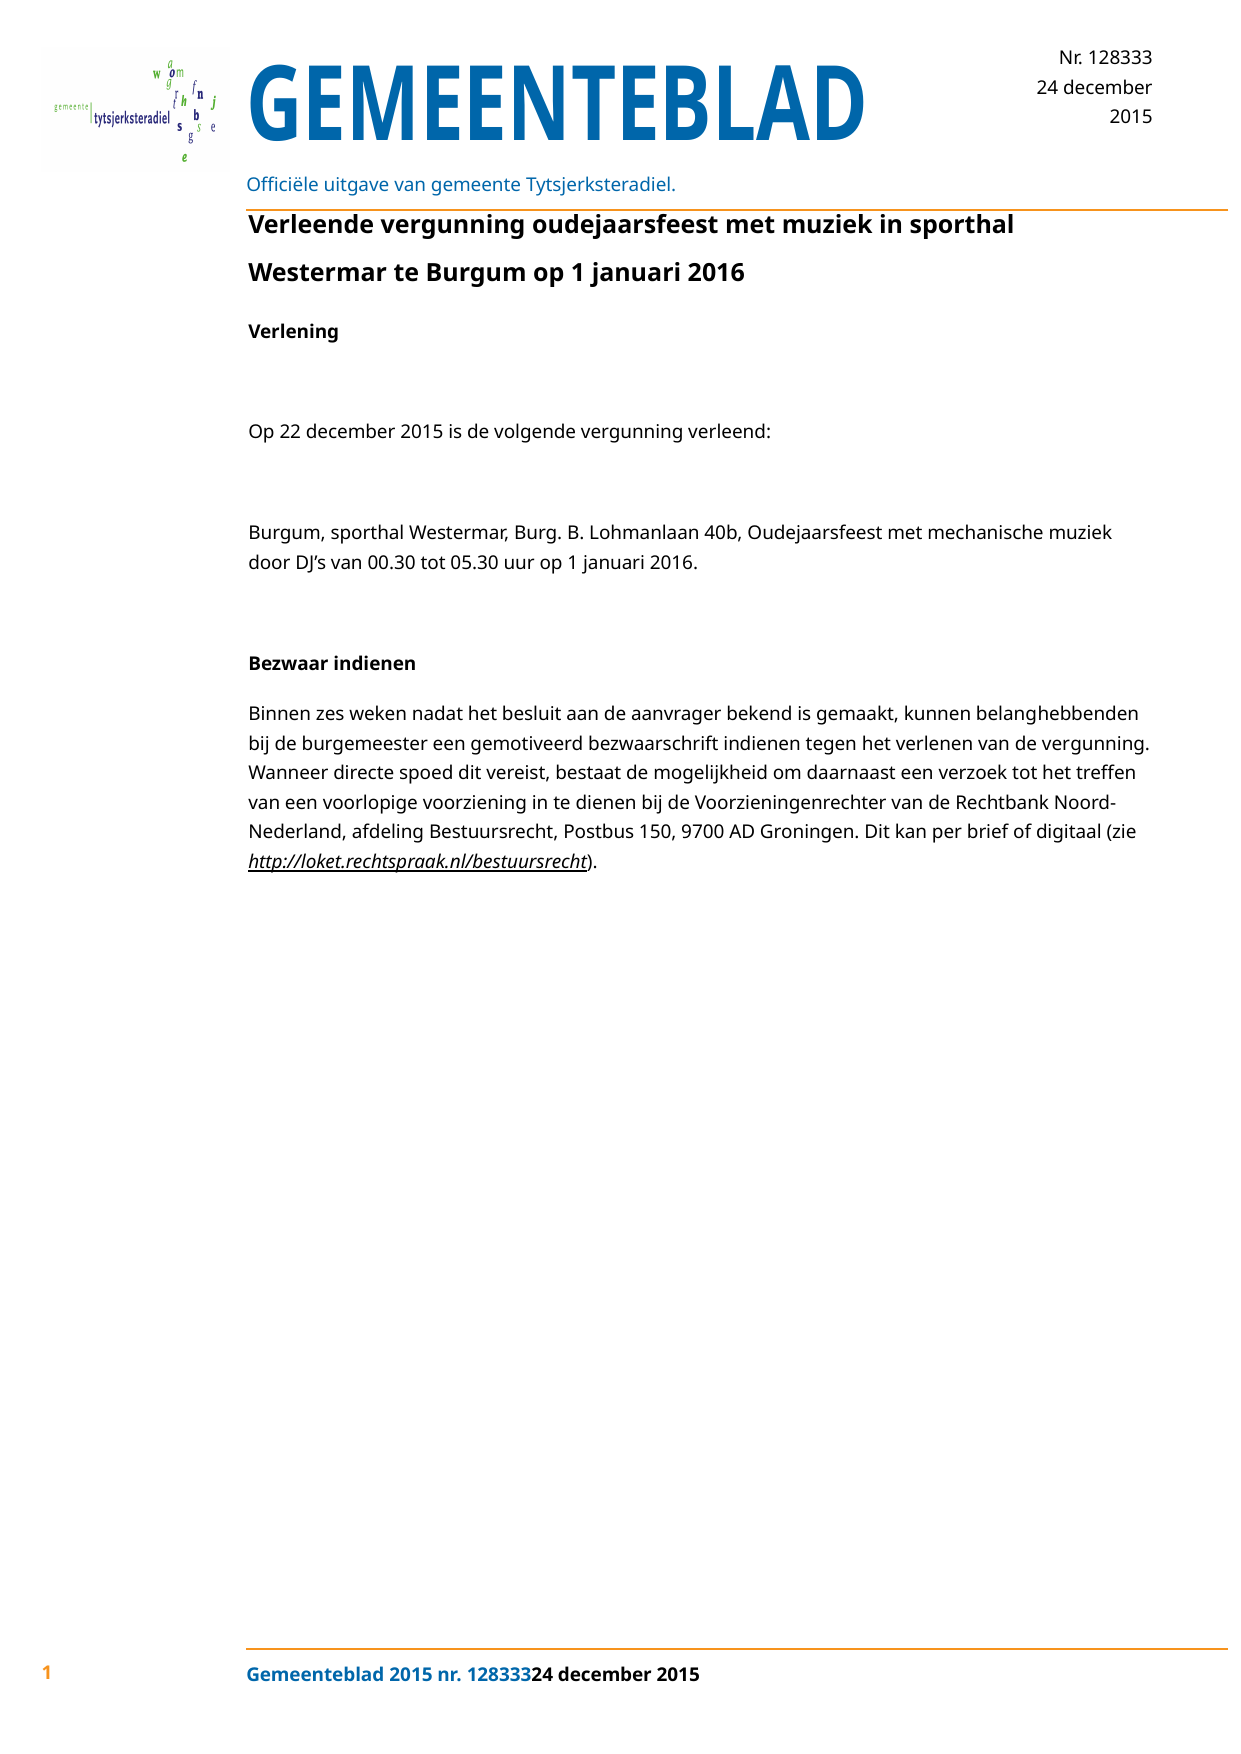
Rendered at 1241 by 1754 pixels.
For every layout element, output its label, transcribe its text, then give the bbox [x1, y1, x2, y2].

text Op 22 december 2015 is de volgende vergunning ver­leend: [248, 419, 1152, 444]
text Burgum, sporthal Westermar, Burg. B. Lohmanlaan 40b, Oudejaarsfeest met mechanische muziek door DJ’s van 00.30 tot 05.30 uur op 1 januari 2016. [248, 519, 1152, 575]
text Bezwaar indienen [248, 650, 1152, 676]
picture [41, 47, 231, 172]
text Verleende vergunning oudejaarsfeest met muziek in sporthal Westermar te Burgum op 1 januari 2016 [248, 211, 1152, 288]
text Binnen zes weken nadat het besluit aan de aanvrager bekend is gemaakt, kunnen belang­hebbenden bij de burgemeester een gemotiveerd bezwaarschrift indienen tegen het verlenen van de ver­gunning. Wanneer directe spoed dit vereist, bestaat de mogelijkheid om daarnaast een verzoek tot het treffen van een voorlopige voorziening in te dienen bij de Voorzieningenrechter van de Rechtbank Noord-Nederland, afdeling Bestuursrecht, Postbus 150, 9700 AD Groningen. Dit kan per brief of digitaal (zie http://loket.rechtspraak.nl/bestuursrecht). [248, 700, 1152, 874]
text Verlening [248, 318, 1152, 344]
